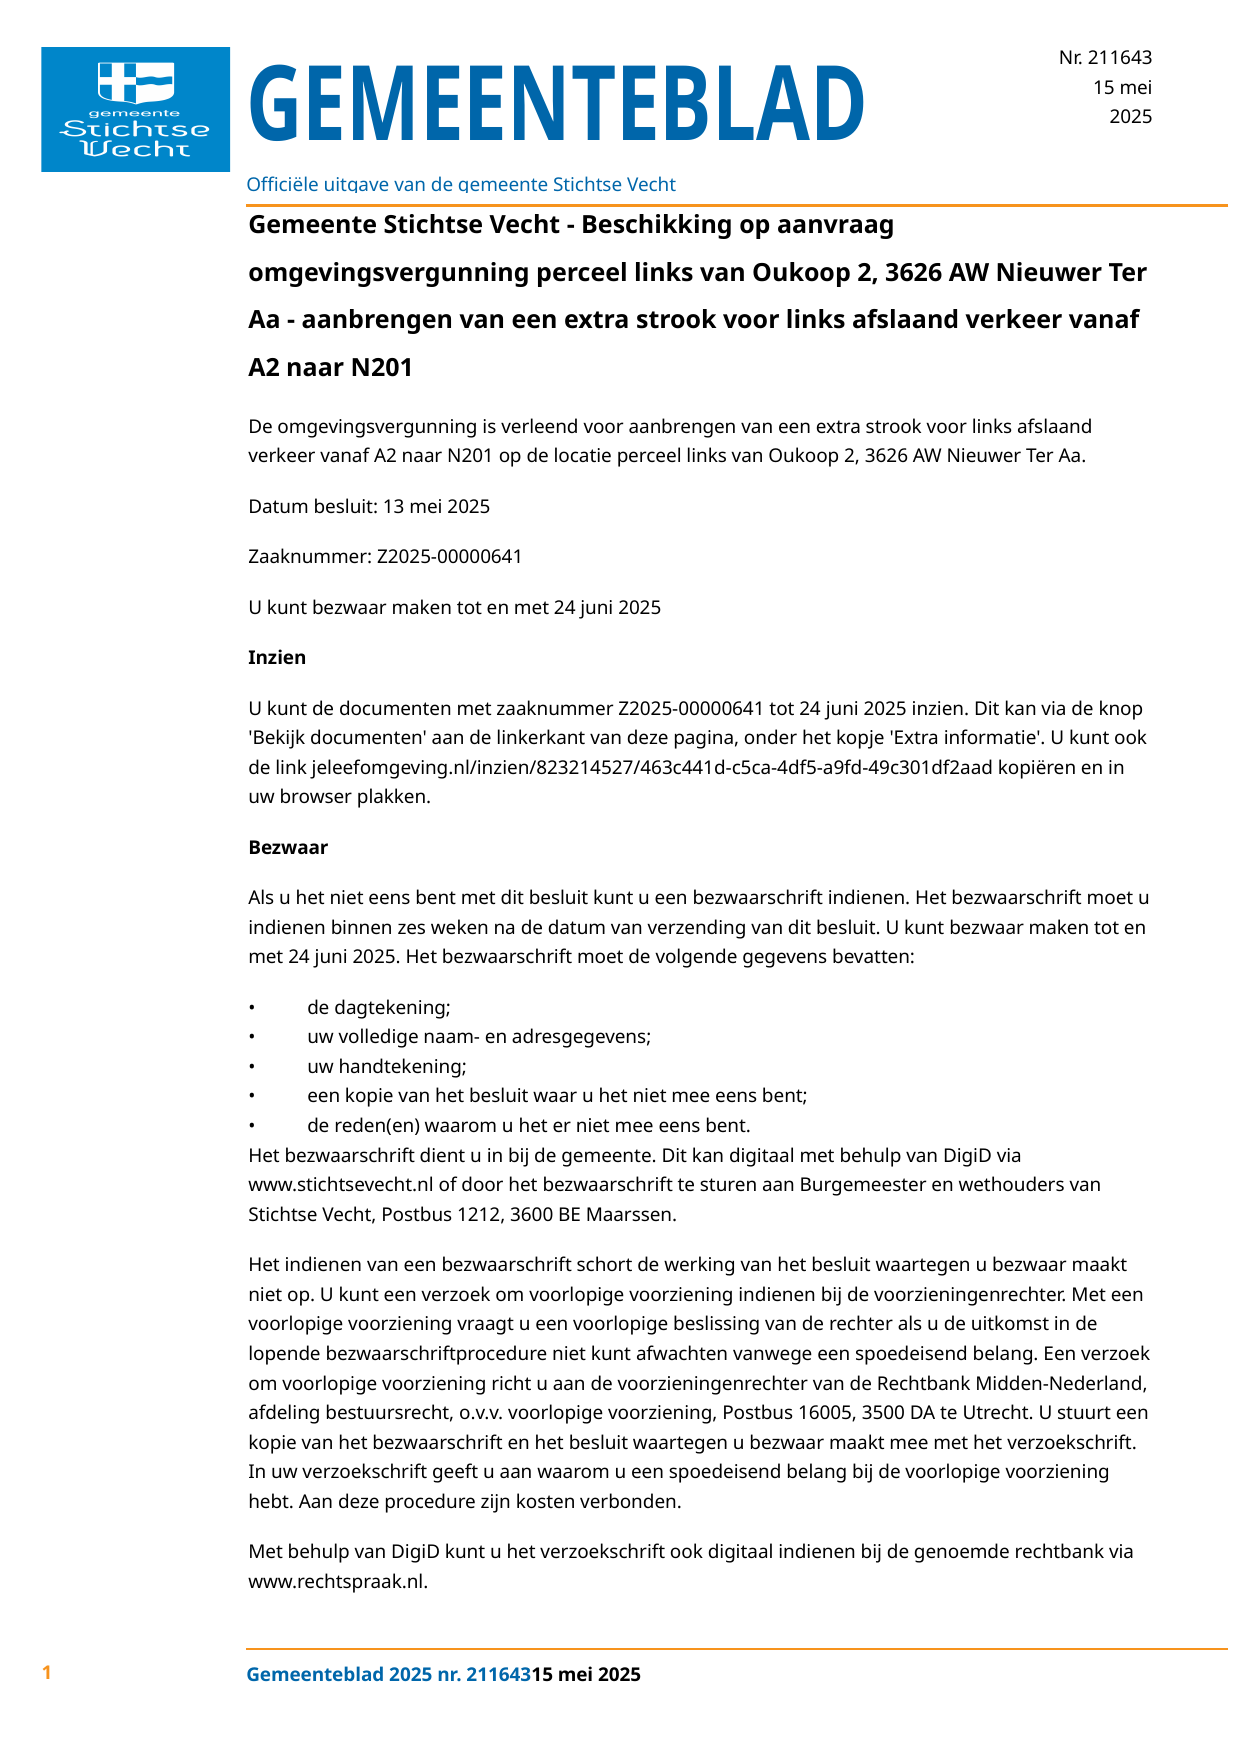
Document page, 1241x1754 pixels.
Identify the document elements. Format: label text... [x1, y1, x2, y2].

list de dagtekening; [248, 994, 1152, 1020]
text Met behulp van DigiD kunt u het verzoekschrift ook digitaal indienen bij de genoemde rechtbank via www.rechtspraak.nl. [248, 1538, 1152, 1594]
text Bezwaar [248, 834, 1152, 860]
list uw handtekening; [248, 1053, 1152, 1079]
text U kunt de documenten met zaaknummer Z2025-00000641 tot 24 juni 2025 inzien. Dit kan via de knop 'Bekijk documenten' aan de linkerkant van deze pagina, onder het kopje 'Extra informatie'. U kunt ook de link jeleefomgeving.nl/inzien/823214527/463c441d-c5ca-4df5-a9fd-49c301df2aad kopiëren en in uw browser plakken. [248, 695, 1152, 809]
text U kunt bezwaar maken tot en met 24 juni 2025 [248, 594, 1152, 620]
list uw volledige naam- en adresgegevens; [248, 1023, 1152, 1049]
text Als u het niet eens bent met dit besluit kunt u een bezwaarschrift indienen. Het bezwaarschrift moet u indienen binnen zes weken na de datum van verzending van dit besluit. U kunt bezwaar maken tot en met 24 juni 2025. Het bezwaarschrift moet de volgende gegevens bevatten: [248, 884, 1152, 969]
list een kopie van het besluit waar u het niet mee eens bent; [248, 1083, 1152, 1108]
text Zaaknummer: Z2025-00000641 [248, 543, 1152, 569]
text Gemeente Stichtse Vecht - Beschikking op aanvraag omgevingsvergunning perceel links van Oukoop 2, 3626 AW Nieuwer Ter Aa - aanbrengen van een extra strook voor links afslaand verkeer vanaf A2 naar N201 [248, 207, 1152, 384]
text De omgevingsvergunning is verleend voor aanbrengen van een extra strook voor links afslaand verkeer vanaf A2 naar N201 op de locatie perceel links van Oukoop 2, 3626 AW Nieuwer Ter Aa. [248, 413, 1152, 468]
picture [99, 63, 135, 101]
list de reden(en) waarom u het er niet mee eens bent. [248, 1112, 1152, 1138]
text Datum besluit: 13 mei 2025 [248, 493, 1152, 519]
text Het indienen van een bezwaarschrift schort de werking van het besluit waartegen u bezwaar maakt niet op. U kunt een verzoek om voorlopige voorziening indienen bij de voorzieningenrechter. Met een voorlopige voorziening vraagt u een voorlopige beslissing van de rechter als u de uitkomst in de lopende bezwaarschriftprocedure niet kunt afwachten vanwege een spoedeisend belang. Een verzoek om voorlopige voorziening richt u aan de voorzieningenrechter van de Rechtbank Midden-Nederland, afdeling bestuursrecht, o.v.v. voorlopige voorziening, Postbus 16005, 3500 DA te Utrecht. U stuurt een kopie van het bezwaarschrift en het besluit waartegen u bezwaar maakt mee met het verzoekschrift. In uw verzoekschrift geeft u aan waarom u een spoedeisend belang bij de voorlopige voorziening hebt. Aan deze procedure zijn kosten verbonden. [248, 1251, 1152, 1514]
text Inzien [248, 644, 1152, 670]
picture [137, 63, 174, 103]
text Het bezwaarschrift dient u in bij de gemeente. Dit kan digitaal met behulp van DigiD via www.stichtsevecht.nl of door het bezwaarschrift te sturen aan Burgemeester en wethouders van Stichtse Vecht, Postbus 1212, 3600 BE Maarssen. [248, 1142, 1152, 1227]
